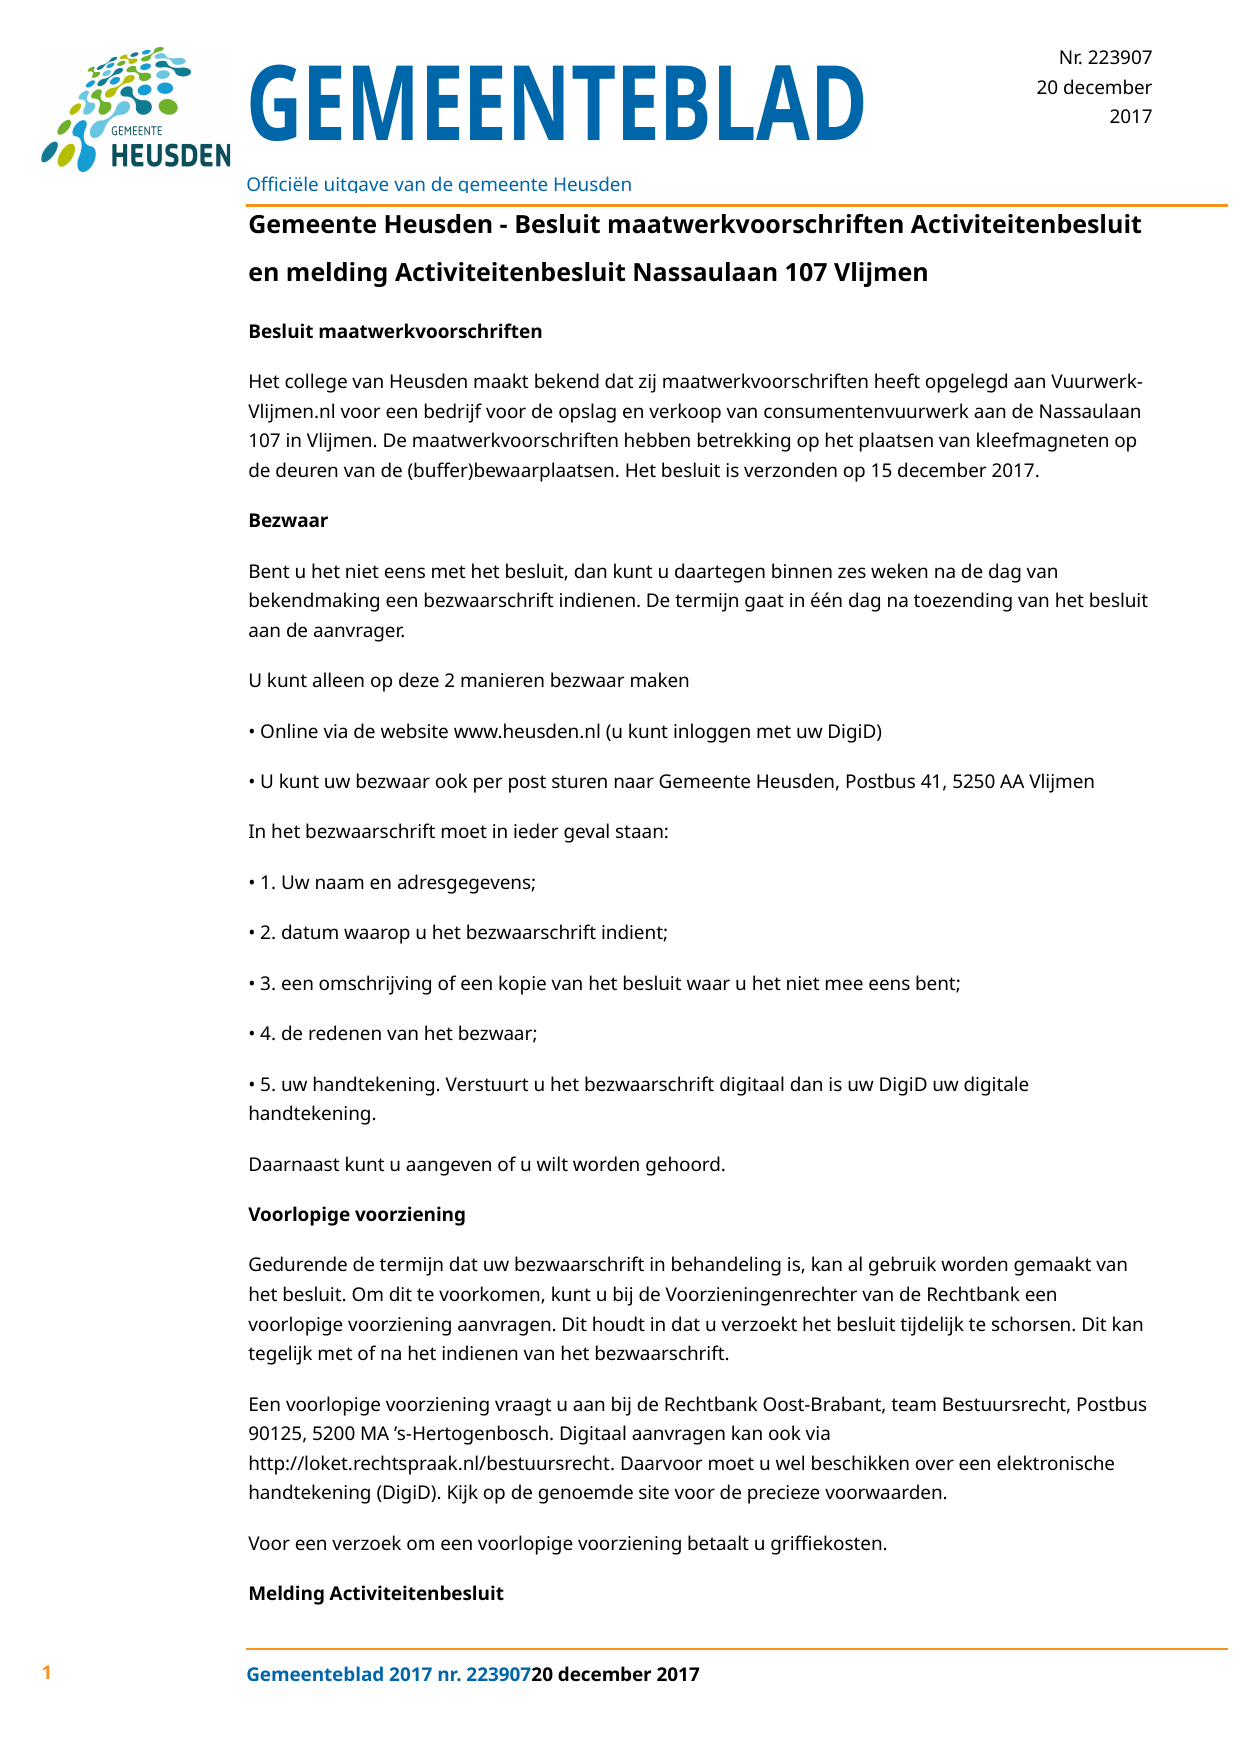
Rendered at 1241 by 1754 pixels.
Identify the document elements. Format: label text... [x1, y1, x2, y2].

text Besluit maatwerkvoorschriften [248, 318, 1152, 344]
text • U kunt uw bezwaar ook per post sturen naar Gemeente Heusden, Postbus 41, 5250 AA Vlijmen [248, 768, 1152, 794]
picture [41, 47, 231, 172]
text • 3. een omschrijving of een kopie van het besluit waar u het niet mee eens bent; [248, 970, 1152, 996]
text • 4. de redenen van het bezwaar; [248, 1020, 1152, 1046]
text Gemeente Heusden - Besluit maatwerkvoorschriften Activiteitenbesluit en melding Activiteitenbesluit Nassaulaan 107 Vlijmen [248, 207, 1152, 288]
text • 5. uw handtekening. Verstuurt u het bezwaarschrift digitaal dan is uw DigiD uw digitale handtekening. [248, 1071, 1152, 1126]
text Het college van Heusden maakt bekend dat zij maatwerkvoorschriften heeft opgelegd aan Vuurwerk-Vlijmen.nl voor een bedrijf voor de opslag en verkoop van consumentenvuurwerk aan de Nassaulaan 107 in Vlijmen. De maatwerkvoorschriften hebben betrekking op het plaatsen van kleefmagneten op de deuren van de (buffer)bewaarplaatsen. Het besluit is verzonden op 15 december 2017. [248, 368, 1152, 483]
text Een voorlopige voorziening vraagt u aan bij de Rechtbank Oost-Brabant, team Bestuursrecht, Postbus 90125, 5200 MA ’s-Hertogenbosch. Digitaal aanvragen kan ook via http://loket.rechtspraak.nl/bestuursrecht. Daarvoor moet u wel beschikken over een elektronische handtekening (DigiD). Kijk op de genoemde site voor de precieze voorwaarden. [248, 1391, 1152, 1505]
text Voorlopige voorziening [248, 1201, 1152, 1227]
text In het bezwaarschrift moet in ieder geval staan: [248, 819, 1152, 844]
text Bezwaar [248, 507, 1152, 533]
text Melding Activiteitenbesluit [248, 1580, 1152, 1606]
text Daarnaast kunt u aangeven of u wilt worden gehoord. [248, 1151, 1152, 1177]
text U kunt alleen op deze 2 manieren bezwaar maken [248, 667, 1152, 693]
text • 2. datum waarop u het bezwaarschrift indient; [248, 919, 1152, 945]
text • Online via de website www.heusden.nl (u kunt inloggen met uw DigiD) [248, 718, 1152, 744]
text Voor een verzoek om een voorlopige voorziening betaalt u griffiekosten. [248, 1530, 1152, 1556]
text Gedurende de termijn dat uw bezwaarschrift in behandeling is, kan al gebruik worden gemaakt van het besluit. Om dit te voorkomen, kunt u bij de Voorzieningenrechter van de Rechtbank een voorlopige voorziening aanvragen. Dit houdt in dat u verzoekt het besluit tijdelijk te schorsen. Dit kan tegelijk met of na het indienen van het bezwaarschrift. [248, 1252, 1152, 1366]
text Bent u het niet eens met het besluit, dan kunt u daartegen binnen zes weken na de dag van bekendmaking een bezwaarschrift indienen. De termijn gaat in één dag na toezending van het besluit aan de aanvrager. [248, 558, 1152, 643]
text • 1. Uw naam en adresgegevens; [248, 869, 1152, 895]
